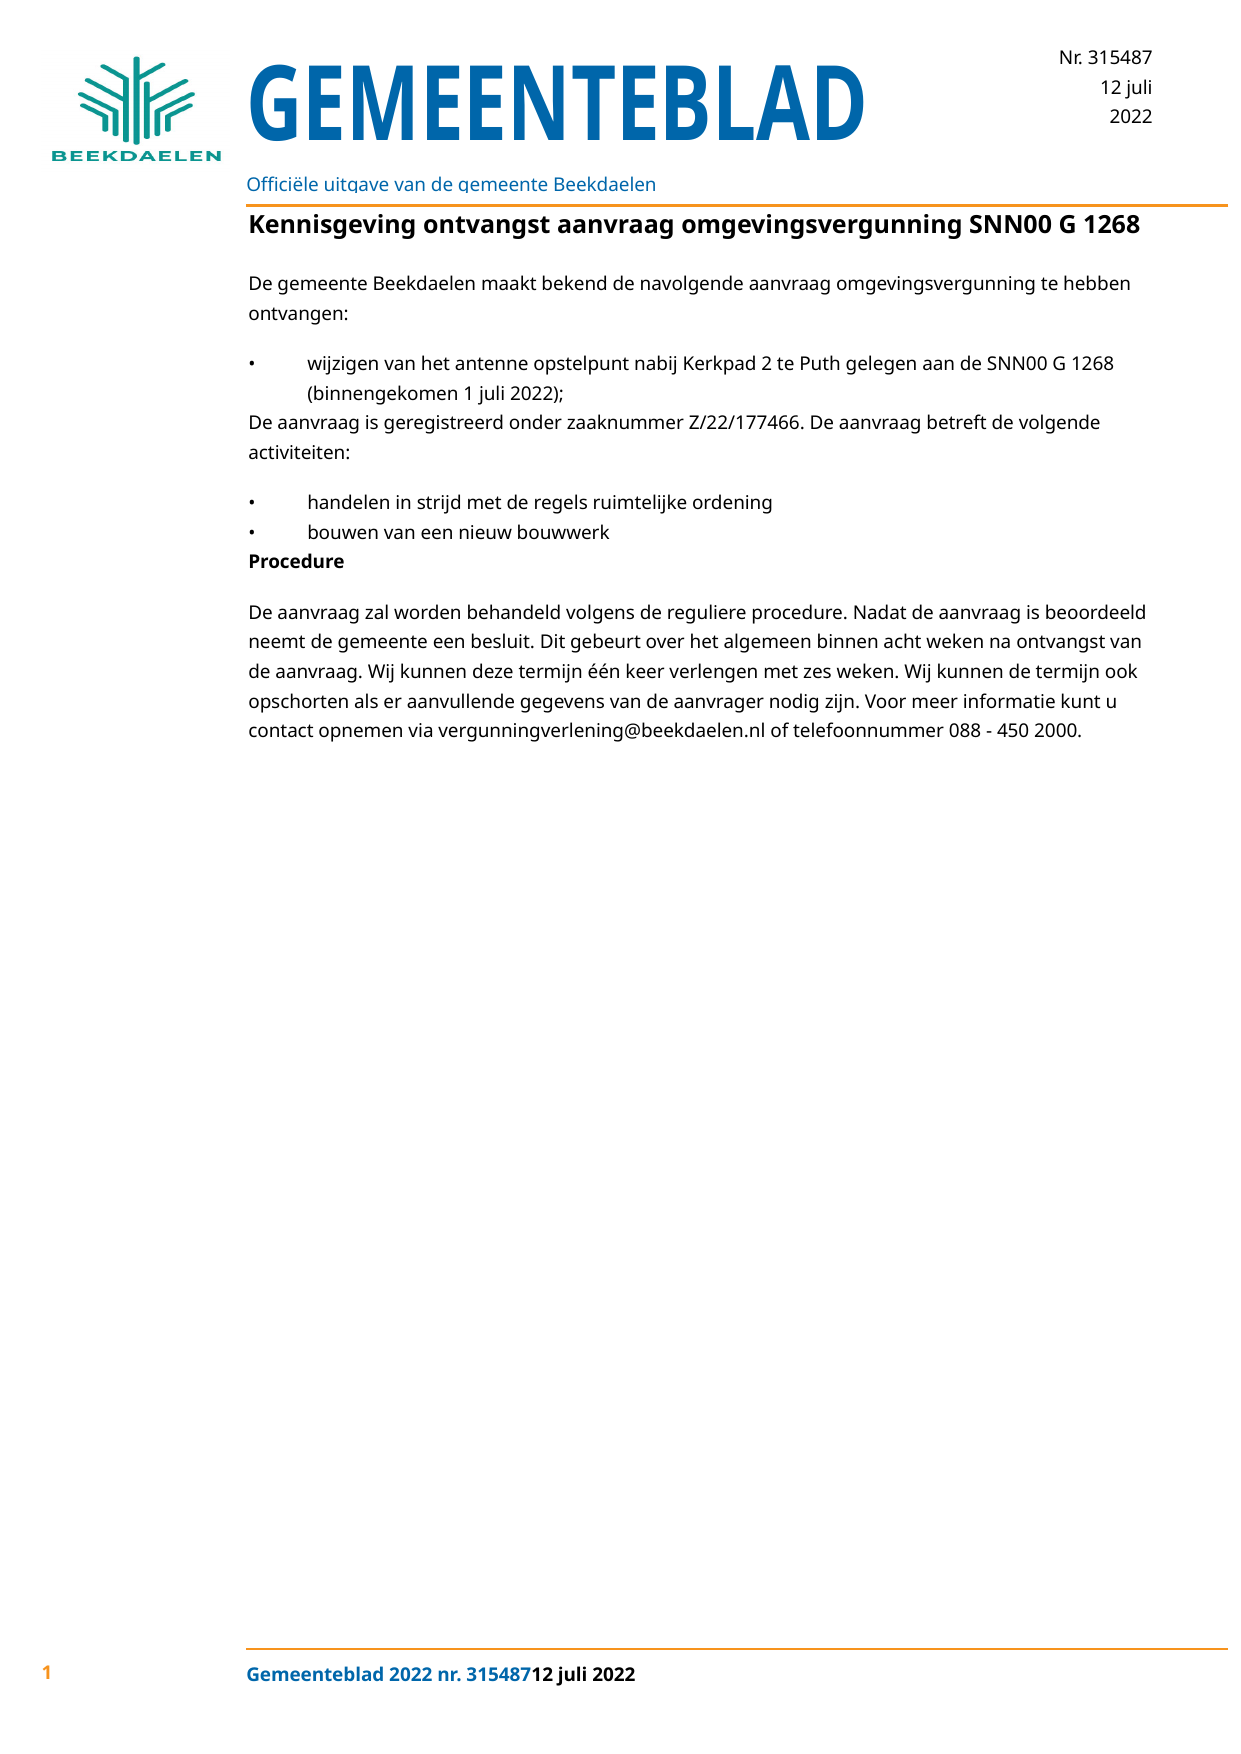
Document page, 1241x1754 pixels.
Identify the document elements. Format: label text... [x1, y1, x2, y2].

text Kennisgeving ontvangst aanvraag omgevingsvergunning SNN00 G 1268 [248, 207, 1152, 241]
list handelen in strijd met de regels ruimtelijke ordening [248, 489, 1152, 515]
picture [41, 47, 231, 172]
list bouwen van een nieuw bouwwerk [248, 519, 1152, 545]
text De aanvraag is geregistreerd onder zaaknummer Z/22/177466. De aanvraag betreft de volgende activiteiten: [248, 409, 1152, 465]
text De aanvraag zal worden behandeld volgens de reguliere procedure. Nadat de aanvraag is beoordeeld neemt de gemeente een besluit. Dit gebeurt over het algemeen binnen acht weken na ontvangst van de aanvraag. Wij kunnen deze termijn één keer verlengen met zes weken. Wij kunnen de termijn ook opschorten als er aanvullende gegevens van de aanvrager nodig zijn. Voor meer informatie kunt u contact opnemen via vergunningverlening@beekdaelen.nl of telefoonnummer 088 - 450 2000. [248, 599, 1152, 743]
list wijzigen van het antenne opstelpunt nabij Kerkpad 2 te Puth gelegen aan de SNN00 G 1268 (binnengekomen 1 juli 2022); [248, 350, 1152, 406]
text De gemeente Beekdaelen maakt bekend de navolgende aanvraag omgevingsvergunning te hebben ontvangen: [248, 270, 1152, 326]
text Procedure [248, 549, 1152, 574]
